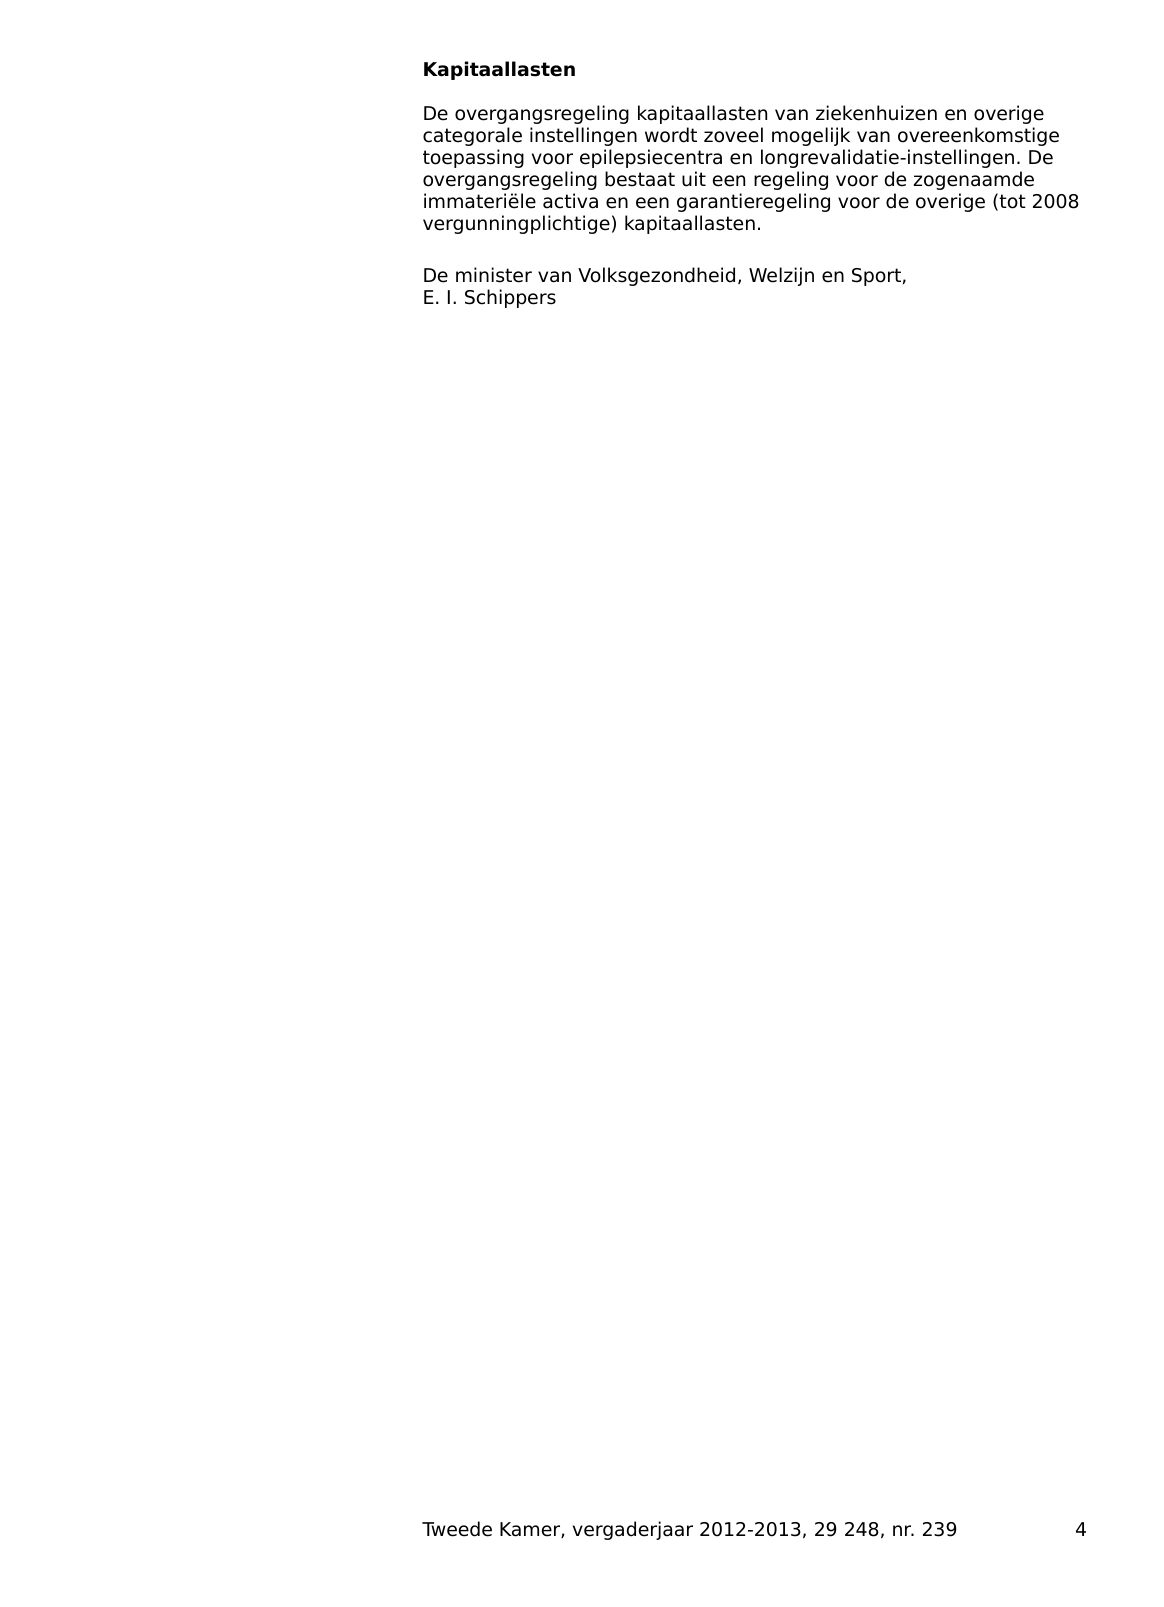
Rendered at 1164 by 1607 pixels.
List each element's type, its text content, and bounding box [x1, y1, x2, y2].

text De overgangsregeling kapitaallasten van ziekenhuizen en overige categorale instellingen wordt zoveel mogelijk van overeenkomstige toepassing voor epilepsiecentra en longrevalidatie-instellingen. De overgangsregeling bestaat uit een regeling voor de zogenaamde immateriële activa en een garantieregeling voor de overige (tot 2008 vergunningplichtige) kapitaallasten. [422, 103, 1087, 235]
subtitle Kapitaallasten [422, 59, 1087, 81]
text De minister van Volksgezondheid, Welzijn en Sport, E. I. Schippers [422, 265, 1087, 309]
